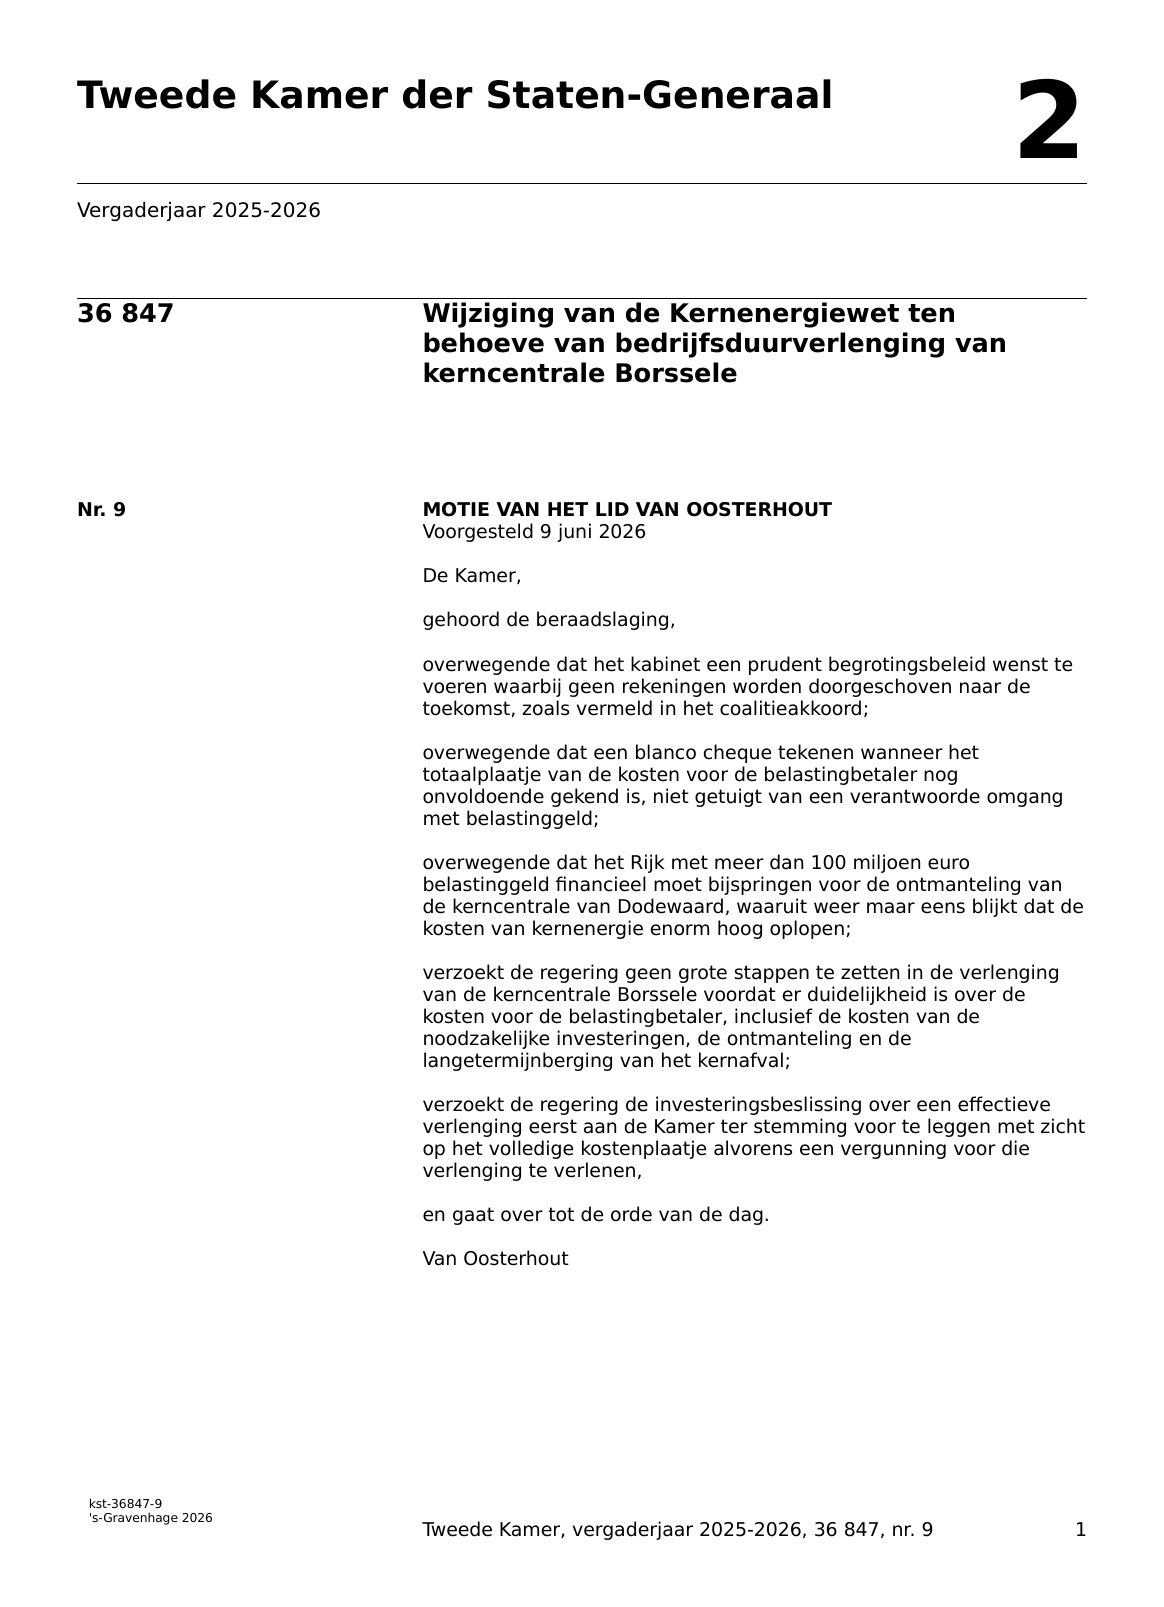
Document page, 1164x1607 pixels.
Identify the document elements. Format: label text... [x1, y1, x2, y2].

subtitle Nr. 9 MOTIE VAN HET LID VAN OOSTERHOUT [77, 499, 1087, 521]
text kst-36847-9 [88, 1497, 323, 1511]
text De Kamer, [422, 565, 1087, 587]
text gehoord de beraadslaging, [422, 609, 1087, 631]
table_cell Vergaderjaar 2025-2026 [77, 184, 1087, 298]
text en gaat over tot de orde van de dag. [422, 1204, 1087, 1226]
text verzoekt de regering de investeringsbeslissing over een effectieve verlenging eerst aan de Kamer ter stemming voor te leggen met zicht op het volledige kostenplaatje alvorens een vergunning voor die verlenging te verlenen, [422, 1094, 1087, 1182]
text Voorgesteld 9 juni 2026 [422, 521, 1087, 543]
text verzoekt de regering geen grote stappen te zetten in de verlenging van de kerncentrale Borssele voordat er duidelijkheid is over de kosten voor de belastingbetaler, inclusief de kosten van de noodzakelijke investeringen, de ontmanteling en de langetermijnberging van het kernafval; [422, 962, 1087, 1072]
text overwegende dat het kabinet een prudent begrotingsbeleid wenst te voeren waarbij geen rekeningen worden doorgeschoven naar de toekomst, zoals vermeld in het coalitieakkoord; [422, 653, 1087, 719]
text overwegende dat een blanco cheque tekenen wanneer het totaalplaatje van de kosten voor de belastingbetaler nog onvoldoende gekend is, niet getuigt van een verantwoorde omgang met belastinggeld; [422, 742, 1087, 829]
subtitle 36 847 Wijziging van de Kernenergiewet ten behoeve van bedrijfsduurverlenging van kerncentrale Borssele [77, 299, 1087, 388]
text 's-Gravenhage 2026 [88, 1511, 323, 1525]
table_header Tweede Kamer der Staten-Generaal [77, 59, 886, 183]
table_header 2 [886, 59, 1087, 183]
text Van Oosterhout [422, 1248, 1087, 1270]
text overwegende dat het Rijk met meer dan 100 miljoen euro belastinggeld financieel moet bijspringen voor de ontmanteling van de kerncentrale van Dodewaard, waaruit weer maar eens blijkt dat de kosten van kernenergie enorm hoog oplopen; [422, 852, 1087, 940]
